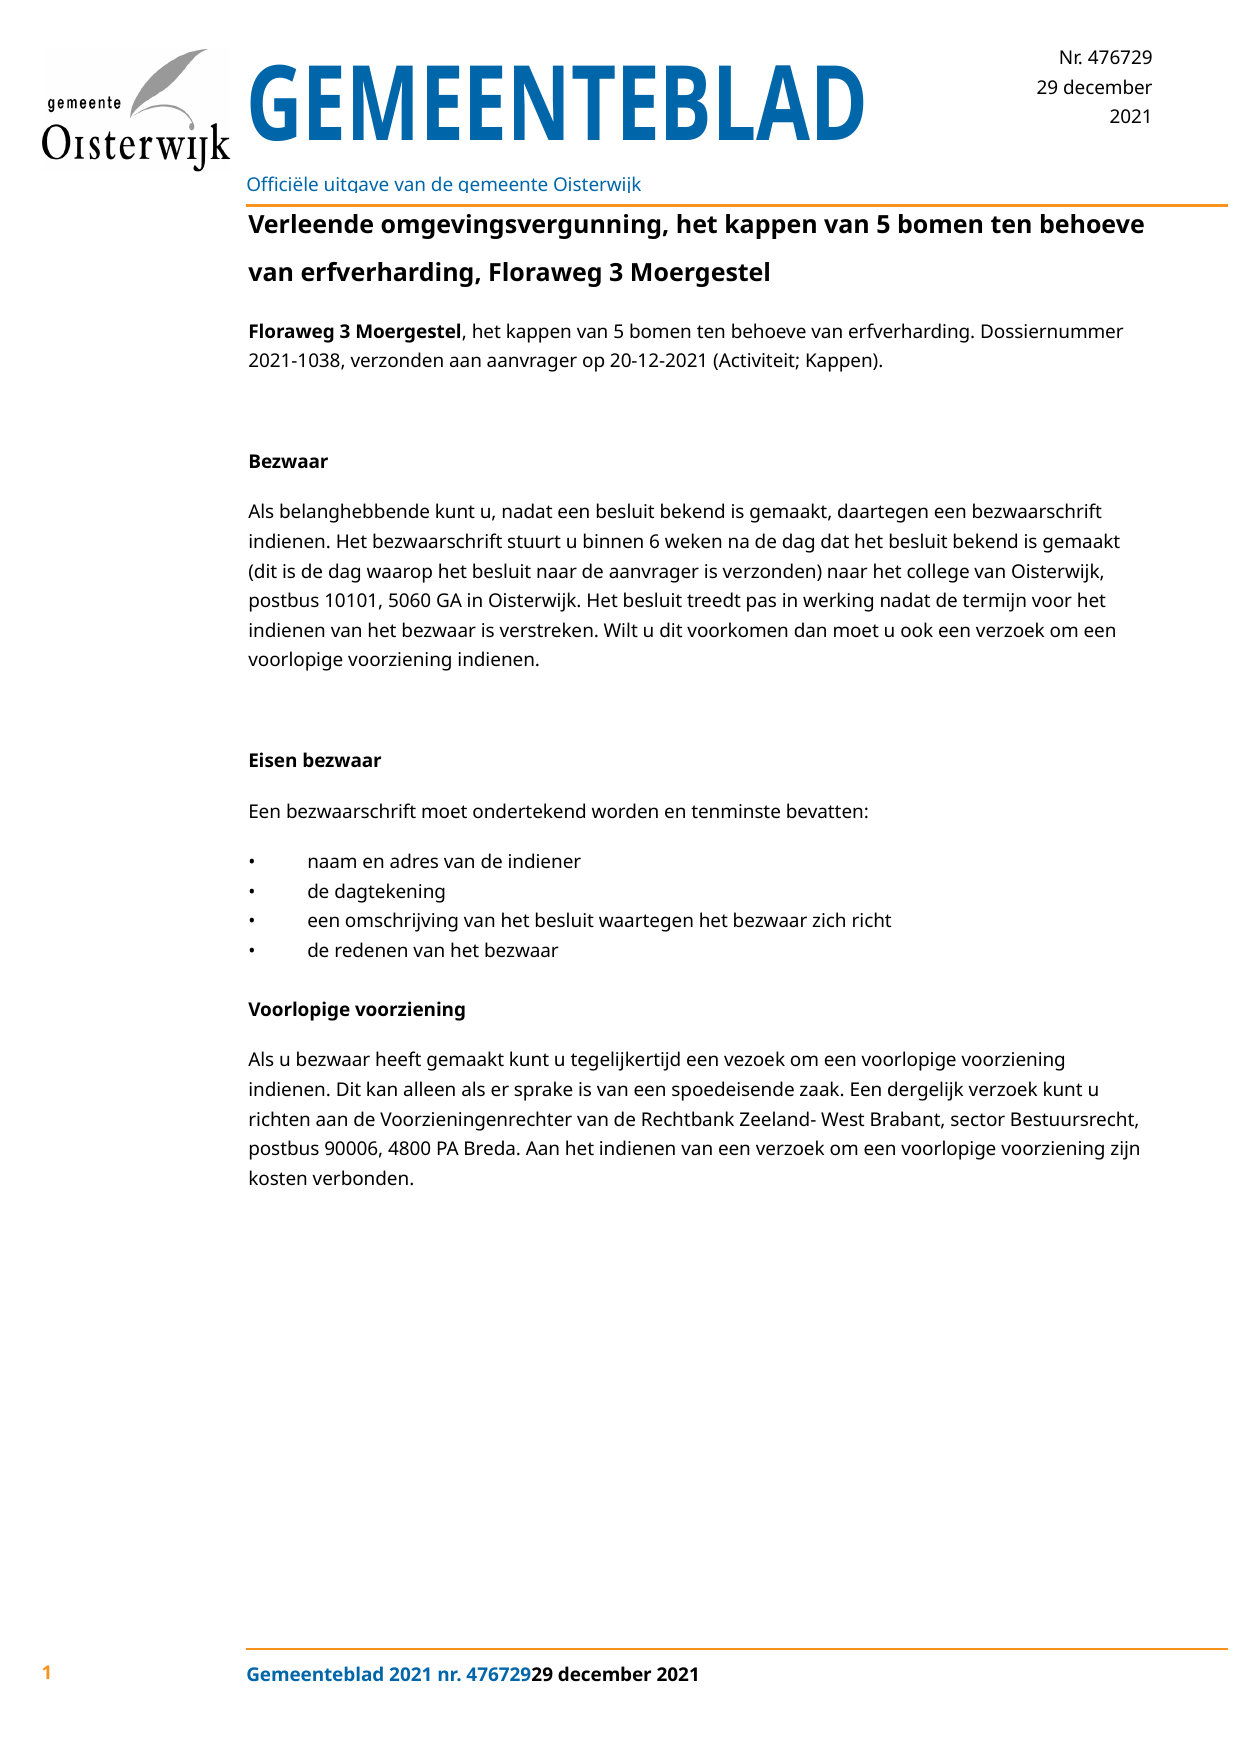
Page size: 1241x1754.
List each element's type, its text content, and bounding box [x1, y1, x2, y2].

text Bezwaar [248, 448, 1152, 474]
text Als belanghebbende kunt u, nadat een besluit bekend is gemaakt, daartegen een bezwaarschrift indienen. Het bezwaarschrift stuurt u binnen 6 weken na de dag dat het besluit bekend is gemaakt (dit is de dag waarop het besluit naar de aanvrager is verzonden) naar het college van Oisterwijk, postbus 10101, 5060 GA in Oisterwijk. Het besluit treedt pas in werking nadat de termijn voor het indienen van het bezwaar is verstreken. Wilt u dit voorkomen dan moet u ook een verzoek om een voorlopige voorziening indienen. [248, 499, 1152, 672]
list naam en adres van de indiener [248, 848, 1152, 874]
text Als u bezwaar heeft gemaakt kunt u tegelijkertijd een vezoek om een voorlopige voorziening indienen. Dit kan alleen als er sprake is van een spoedeisende zaak. Een dergelijk verzoek kunt u richten aan de Voorzieningenrechter van de Rechtbank Zeeland- West Brabant, sector Bestuursrecht, postbus 90006, 4800 PA Breda. Aan het indienen van een verzoek om een voorlopige voorziening zijn kosten verbonden. [248, 1047, 1152, 1191]
text Eisen bezwaar [248, 747, 1152, 773]
picture [41, 47, 231, 172]
text Floraweg 3 Moergestel, het kappen van 5 bomen ten behoeve van erfverharding. Dossiernummer 2021-1038, verzonden aan aanvrager op 20-12-2021 (Activiteit; Kappen). [248, 318, 1152, 373]
list een omschrijving van het besluit waartegen het bezwaar zich richt [248, 907, 1152, 933]
list de redenen van het bezwaar [248, 937, 1152, 963]
text Een bezwaarschrift moet ondertekend worden en tenminste bevatten: [248, 798, 1152, 824]
text Voorlopige voorziening [248, 996, 1152, 1022]
list de dagtekening [248, 878, 1152, 904]
text Verleende omgevingsvergunning, het kappen van 5 bomen ten behoeve van erfverharding, Floraweg 3 Moergestel [248, 207, 1152, 288]
